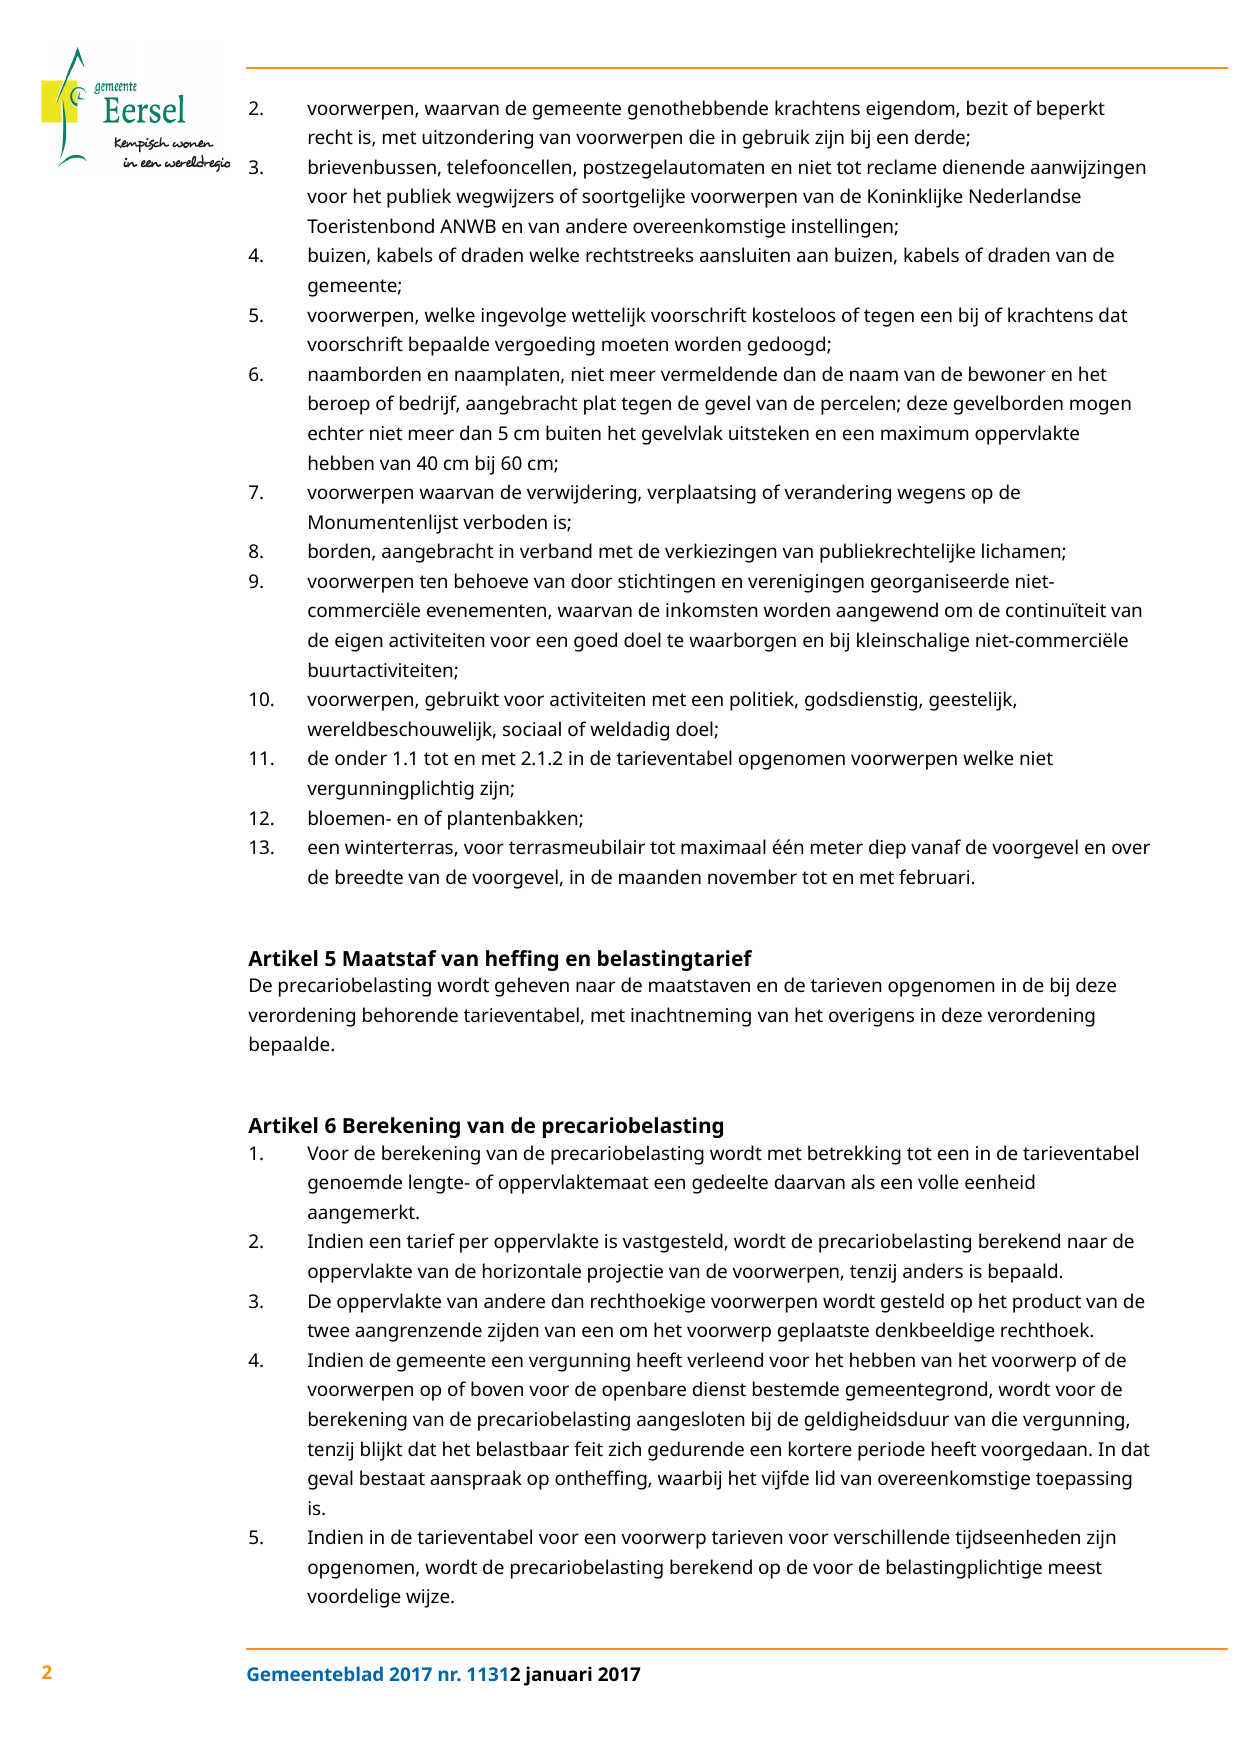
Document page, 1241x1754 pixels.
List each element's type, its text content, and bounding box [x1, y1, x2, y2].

list de onder 1.1 tot en met 2.1.2 in de tarieventabel opgenomen voorwerpen welke niet vergunningplichtig zijn; [248, 746, 1152, 801]
list Indien de gemeente een vergunning heeft verleend voor het hebben van het voorwerp of de voorwerpen op of boven voor de openbare dienst bestemde gemeentegrond, wordt voor de berekening van de precariobelasting aangesloten bij de geldigheidsduur van die vergunning, tenzij blijkt dat het belastbaar feit zich gedurende een kortere periode heeft voorgedaan. In dat geval bestaat aanspraak op ontheffing, waarbij het vijfde lid van overeenkomstige toepassing is. [248, 1347, 1152, 1521]
list De oppervlakte van andere dan rechthoekige voorwerpen wordt gesteld op het product van de twee aangrenzende zijden van een om het voorwerp geplaatste denkbeeldige rechthoek. [248, 1288, 1152, 1343]
list voorwerpen, gebruikt voor activiteiten met een politiek, godsdienstig, geestelijk, wereldbeschouwelijk, sociaal of weldadig doel; [248, 686, 1152, 742]
list brievenbussen, telefooncellen, postzegelautomaten en niet tot reclame dienende aanwijzingen voor het publiek wegwijzers of soortgelijke voorwerpen van de Koninklijke Nederlandse Toeristenbond ANWB en van andere overeenkomstige instellingen; [248, 154, 1152, 239]
list Indien een tarief per oppervlakte is vastgesteld, wordt de precariobelasting berekend naar de oppervlakte van de horizontale projectie van de voorwerpen, tenzij anders is bepaald. [248, 1229, 1152, 1284]
list borden, aangebracht in verband met de verkiezingen van publiekrechtelijke lichamen; [248, 538, 1152, 564]
list Voor de berekening van de precariobelasting wordt met betrekking tot een in de tarieventabel genoemde lengte- of oppervlaktemaat een gedeelte daarvan als een volle eenheid aangemerkt. [248, 1140, 1152, 1225]
list voorwerpen waarvan de verwijdering, verplaatsing of verandering wegens op de Monumentenlijst verboden is; [248, 479, 1152, 535]
list voorwerpen, waarvan de gemeente genothebbende krachtens eigendom, bezit of beperkt recht is, met uitzondering van voorwerpen die in gebruik zijn bij een derde; [248, 95, 1152, 150]
list Indien in de tarieventabel voor een voorwerp tarieven voor verschillende tijdseenheden zijn opgenomen, wordt de precariobelasting berekend op de voor de belastingplichtige meest voordelige wijze. [248, 1524, 1152, 1609]
list naamborden en naamplaten, niet meer vermeldende dan de naam van de bewoner en het beroep of bedrijf, aangebracht plat tegen de gevel van de percelen; deze gevelborden mogen echter niet meer dan 5 cm buiten het gevelvlak uitsteken en een maximum oppervlakte hebben van 40 cm bij 60 cm; [248, 361, 1152, 476]
text Artikel 5 Maatstaf van heffing en belastingtarief [248, 944, 1152, 972]
list een winterterras, voor terrasmeubilair tot maximaal één meter diep vanaf de voorgevel en over de breedte van de voorgevel, in de maanden november tot en met februari. [248, 834, 1152, 890]
list buizen, kabels of draden welke rechtstreeks aansluiten aan buizen, kabels of draden van de gemeente; [248, 243, 1152, 298]
text De precariobelasting wordt geheven naar de maatstaven en de tarieven opgenomen in de bij deze verordening behorende tarieventabel, met inachtneming van het overigens in deze verordening bepaalde. [248, 972, 1152, 1057]
list bloemen- en of plantenbakken; [248, 805, 1152, 831]
text Artikel 6 Berekening van de precariobelasting [248, 1112, 1152, 1140]
picture [41, 47, 231, 172]
list voorwerpen, welke ingevolge wettelijk voorschrift kosteloos of tegen een bij of krachtens dat voorschrift bepaalde vergoeding moeten worden gedoogd; [248, 302, 1152, 357]
list voorwerpen ten behoeve van door stichtingen en verenigingen georganiseerde niet-commerciële evenementen, waarvan de inkomsten worden aangewend om de continuïteit van de eigen activiteiten voor een goed doel te waarborgen en bij kleinschalige niet-commerciële buurtactiviteiten; [248, 568, 1152, 683]
